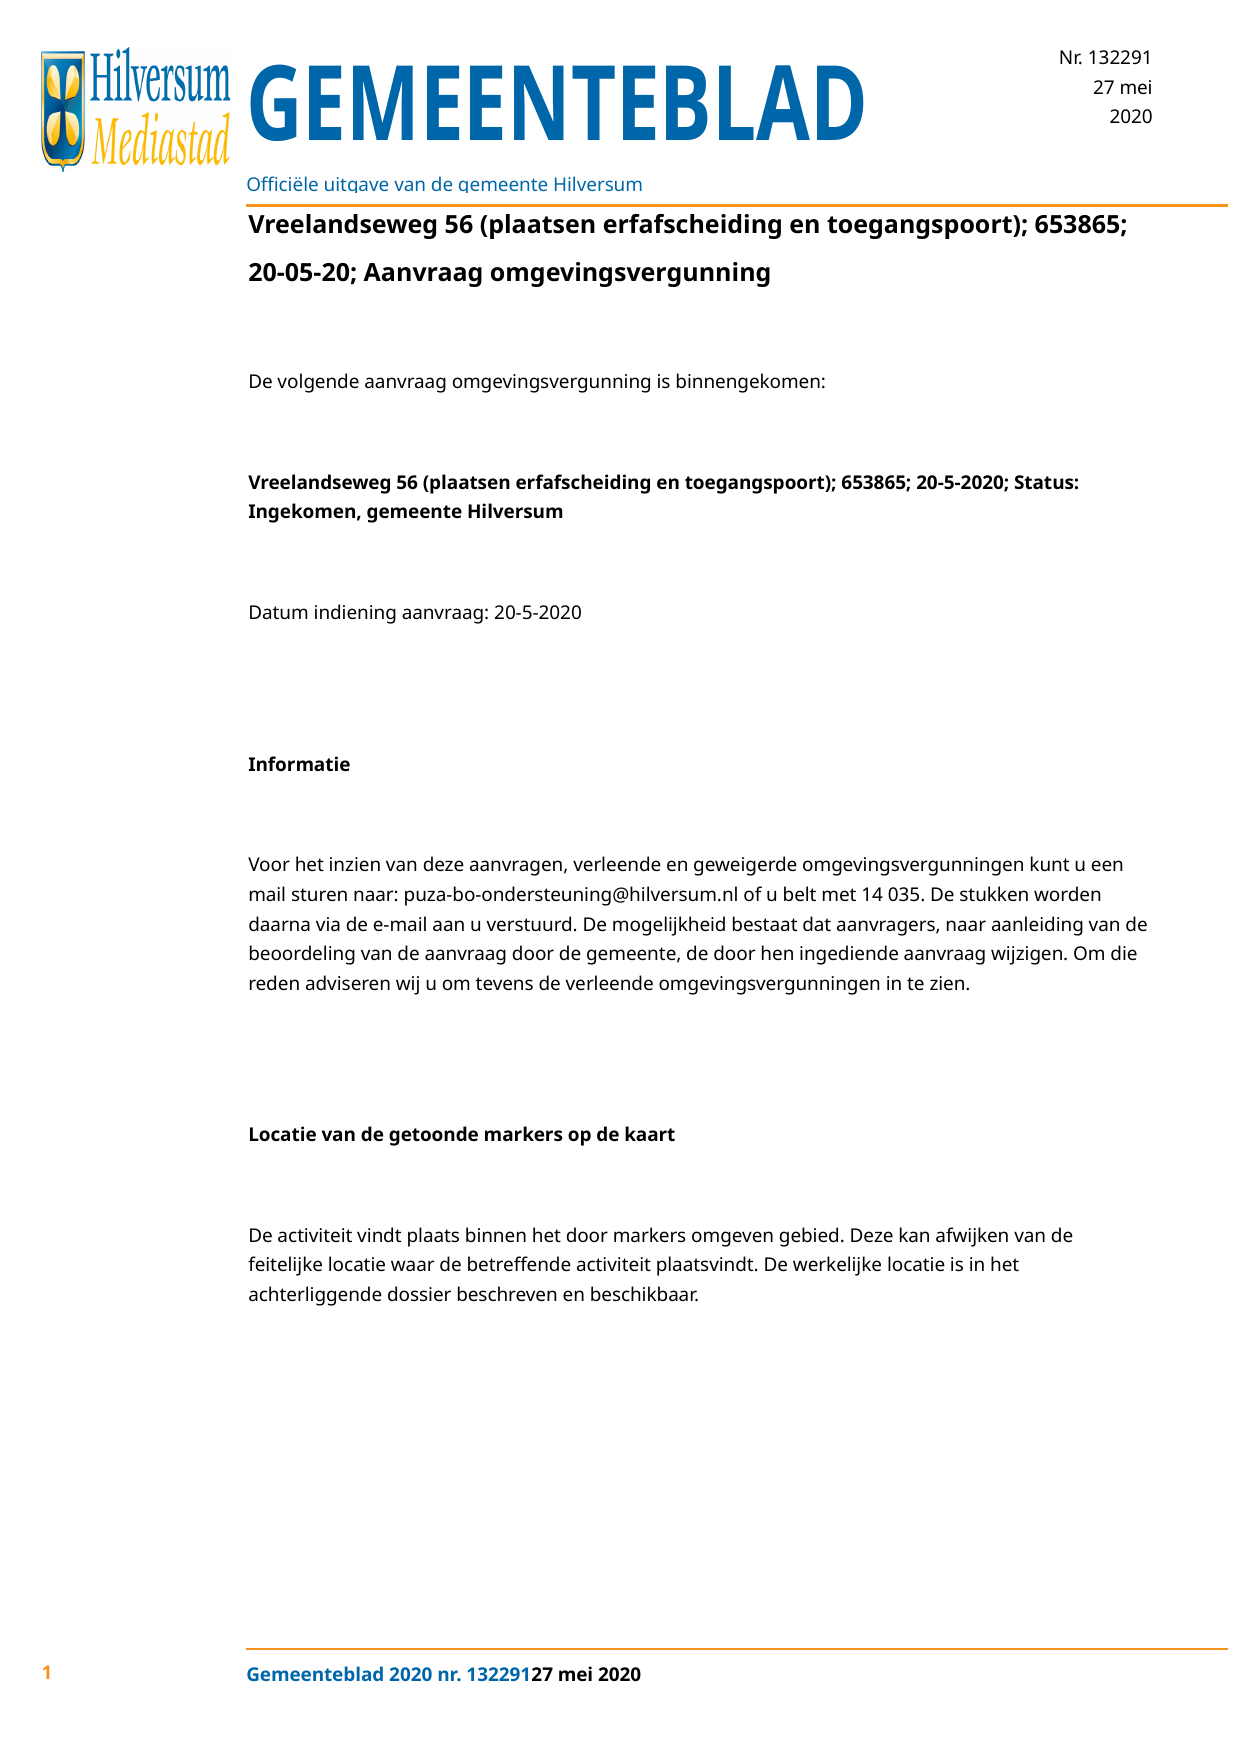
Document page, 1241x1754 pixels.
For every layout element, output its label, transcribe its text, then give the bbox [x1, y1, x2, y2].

text Informatie [248, 751, 1152, 777]
picture [41, 47, 231, 172]
text De volgende aanvraag omgevingsvergunning is binnengekomen: [248, 368, 1152, 394]
text Vreelandseweg 56 (plaatsen erfafscheiding en toegangspoort); 653865; 20-5-2020; Status: Ingekomen, gemeente Hilversum [248, 469, 1152, 524]
text Locatie van de getoonde markers op de kaart [248, 1121, 1152, 1147]
text Datum indiening aanvraag: 20-5-2020 [248, 599, 1152, 625]
text Vreelandseweg 56 (plaatsen erfafscheiding en toegangspoort); 653865; 20-05-20; Aanvraag omgevingsvergunning [248, 207, 1152, 288]
text De activiteit vindt plaats binnen het door markers omgeven gebied. Deze kan afwijken van de feitelijke locatie waar de betreffende activiteit plaatsvindt. De werkelijke locatie is in het achterliggende dossier beschreven en beschikbaar. [248, 1222, 1152, 1307]
text Voor het inzien van deze aanvragen, verleende en geweigerde omgevingsvergunningen kunt u een mail sturen naar: puza-bo-ondersteuning@hilversum.nl of u belt met 14 035. De stukken worden daarna via de e-mail aan u verstuurd. De mogelijkheid bestaat dat aanvragers, naar aanleiding van de beoordeling van de aanvraag door de gemeente, de door hen ingediende aanvraag wijzigen. Om die reden adviseren wij u om tevens de verleende omgevingsvergunningen in te zien. [248, 852, 1152, 996]
